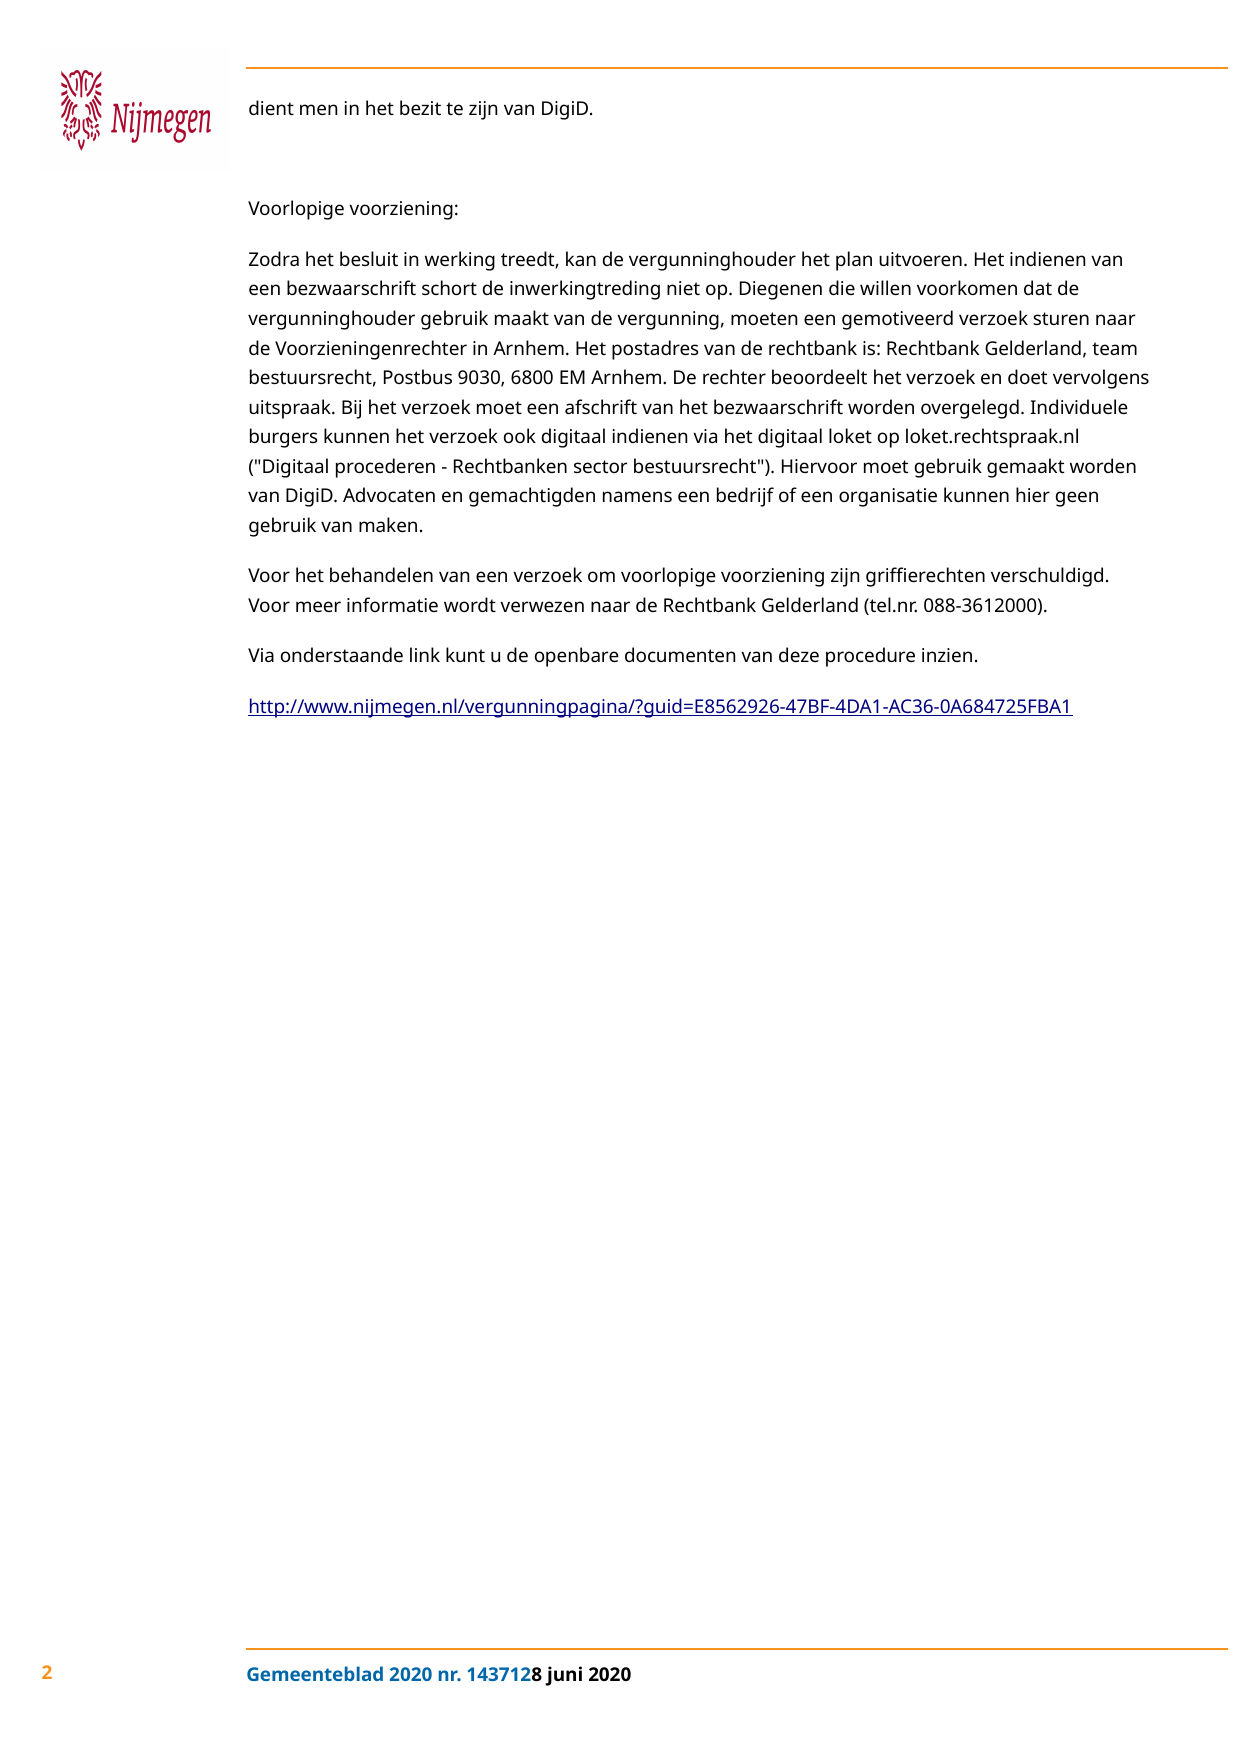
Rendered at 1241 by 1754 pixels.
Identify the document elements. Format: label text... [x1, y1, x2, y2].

text Voorlopige voorziening: [248, 196, 1152, 221]
text Via onderstaande link kunt u de openbare documenten van deze procedure inzien. [248, 643, 1152, 668]
text Voor het behandelen van een verzoek om voorlopige voorziening zijn griffierechten verschuldigd. Voor meer informatie wordt verwezen naar de Rechtbank Gelderland (tel.nr. 088-3612000). [248, 563, 1152, 618]
text Zodra het besluit in werking treedt, kan de vergunninghouder het plan uitvoeren. Het indienen van een bezwaarschrift schort de inwerkingtreding niet op. Diegenen die willen voorkomen dat de vergunninghouder gebruik maakt van de vergunning, moeten een gemotiveerd verzoek sturen naar de Voorzieningenrechter in Arnhem. Het postadres van de rechtbank is: Rechtbank Gelderland, team bestuursrecht, Postbus 9030, 6800 EM Arnhem. De rechter beoordeelt het verzoek en doet vervolgens uitspraak. Bij het verzoek moet een afschrift van het bezwaarschrift worden overgelegd. Individuele burgers kunnen het verzoek ook digitaal indienen via het digitaal loket op loket.rechtspraak.nl ("Digitaal procederen - Rechtbanken sector bestuursrecht"). Hiervoor moet gebruik gemaakt worden van DigiD. Advocaten en gemachtigden namens een bedrijf of een organisatie kunnen hier geen gebruik van maken. [248, 246, 1152, 538]
picture [41, 47, 231, 172]
text dient men in het bezit te zijn van DigiD. [248, 95, 1152, 121]
text http://www.nijmegen.nl/vergunningpagina/?guid=E8562926-47BF-4DA1-AC36-0A684725FBA1 [248, 693, 1152, 719]
